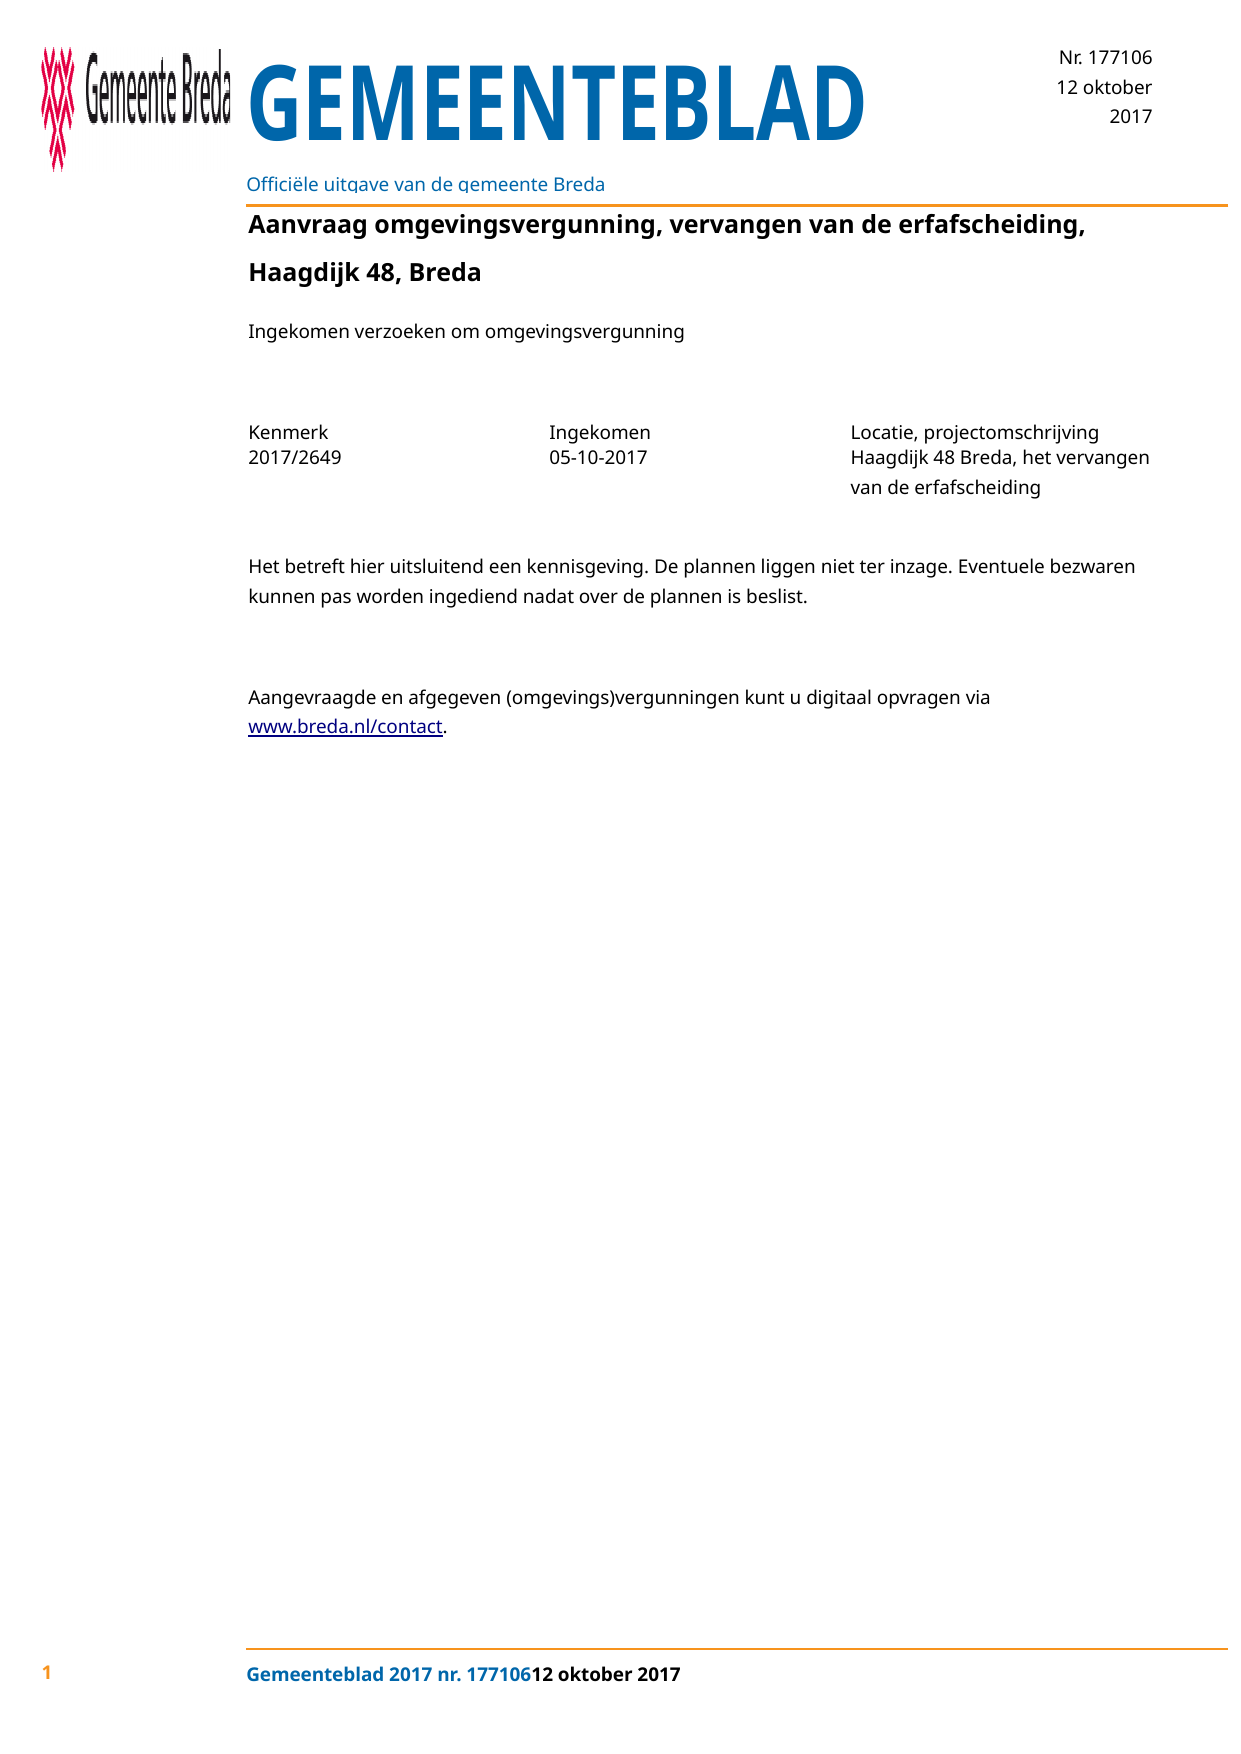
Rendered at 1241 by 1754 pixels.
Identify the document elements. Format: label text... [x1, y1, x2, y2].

text Het betreft hier uitsluitend een kennisgeving. De plannen liggen niet ter inzage. Eventuele bezwaren kunnen pas worden ingediend nadat over de plannen is beslist. [248, 553, 1152, 609]
table_header Ingekomen [549, 419, 850, 444]
text Aangevraagde en afgegeven (omgevings)vergunningen kunt u digitaal opvragen via www.breda.nl/contact. [248, 684, 1152, 739]
table_cell 05-10-2017 [549, 445, 850, 500]
table_cell Haagdijk 48 Breda, het vervangen van de erfafscheiding [850, 445, 1152, 500]
picture [41, 47, 231, 172]
table_header Locatie, projectomschrijving [850, 419, 1152, 444]
table_cell 2017/2649 [248, 445, 549, 500]
table_header Kenmerk [248, 419, 549, 444]
text Ingekomen verzoeken om omgevingsvergunning [248, 318, 1152, 344]
text Aanvraag omgevingsvergunning, vervangen van de erfafscheiding, Haagdijk 48, Breda [248, 207, 1152, 288]
